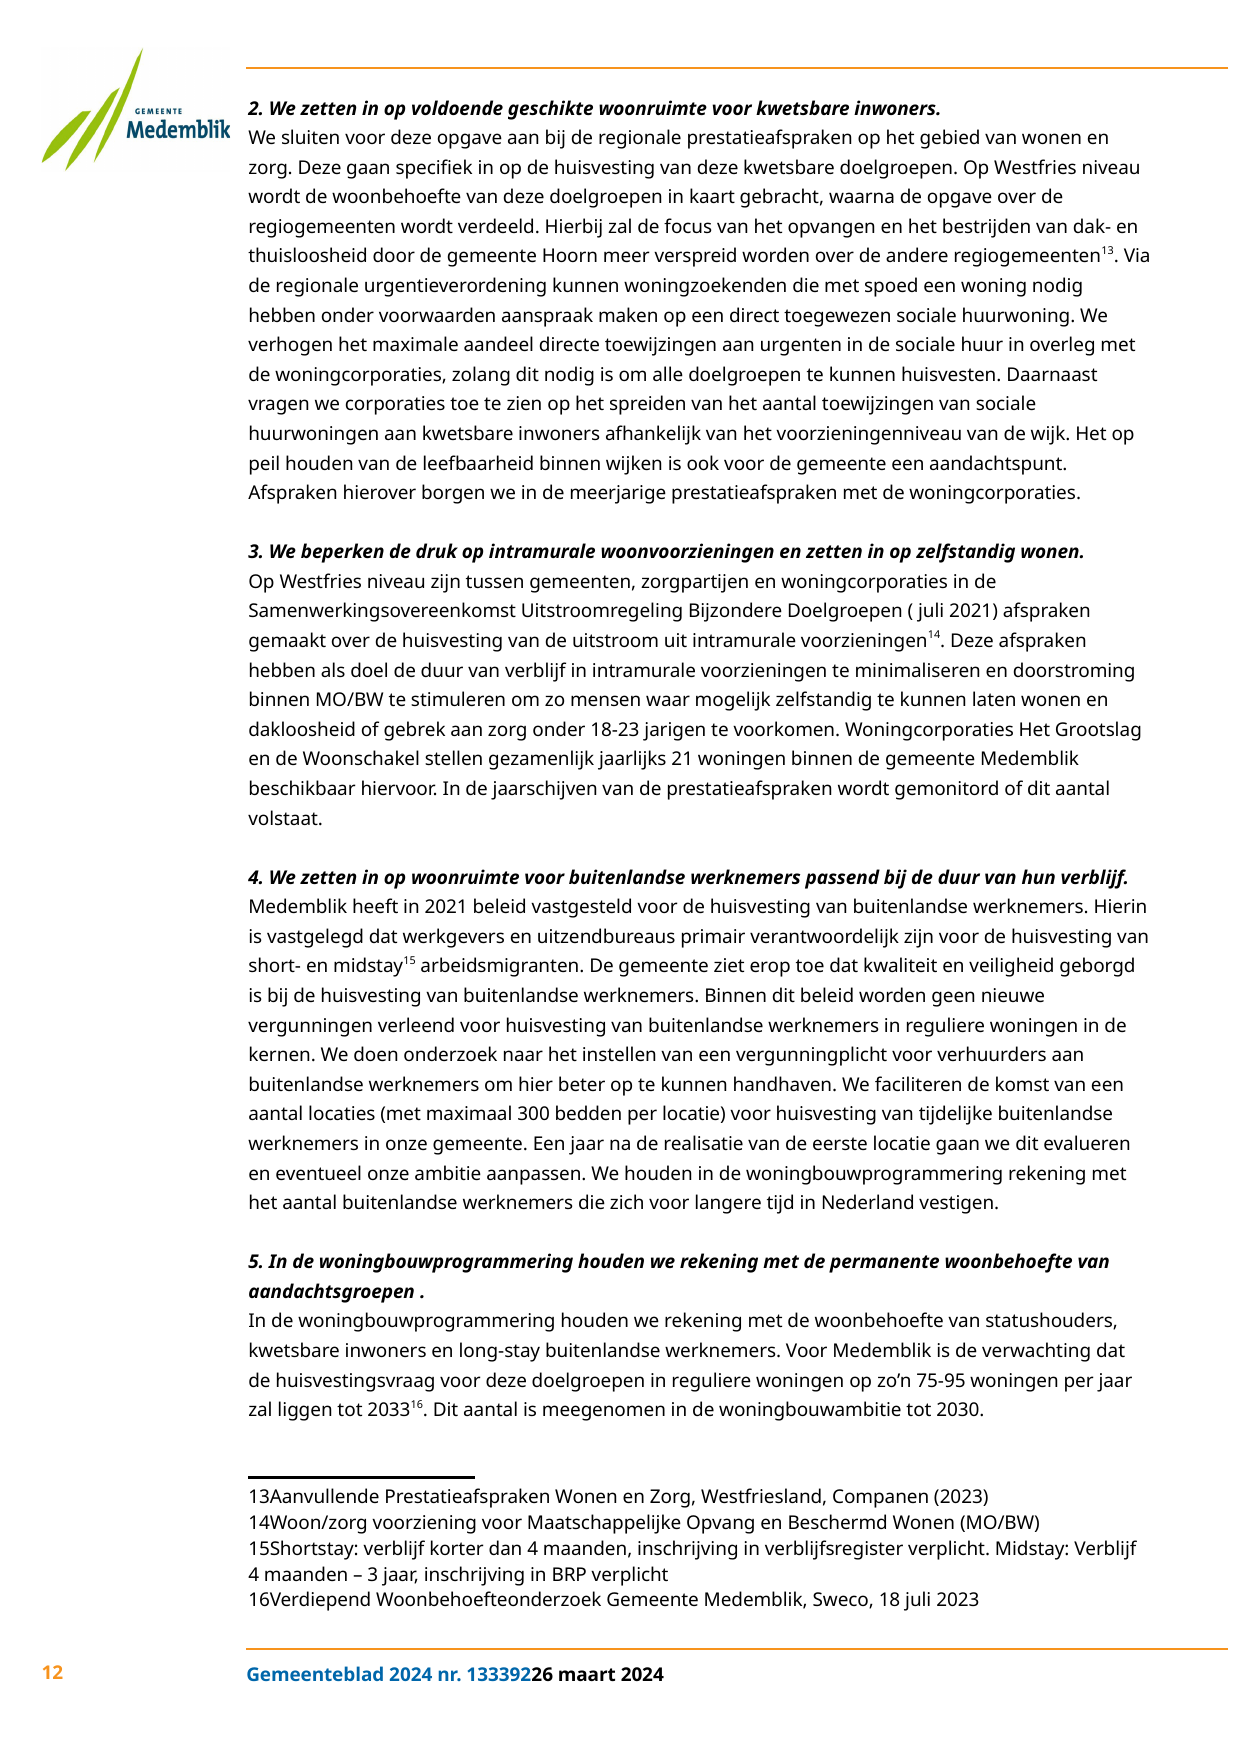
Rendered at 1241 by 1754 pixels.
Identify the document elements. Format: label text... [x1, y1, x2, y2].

text Shortstay: verblijf korter dan 4 maanden, inschrijving in verblijfsregister verplicht. Midstay: Verblijf 4 maanden – 3 jaar, inschrijving in BRP verplicht [248, 1535, 1152, 1586]
text Verdiepend Woonbehoefteonderzoek Gemeente Medemblik, Sweco, 18 juli 2023 [248, 1586, 1152, 1612]
text 2. We zetten in op voldoende geschikte woonruimte voor kwetsbare inwoners. [248, 95, 1152, 121]
text Woon/zorg voorziening voor Maatschappelijke Opvang en Beschermd Wonen (MO/BW) [248, 1509, 1152, 1535]
text 5. In de woningbouwprogrammering houden we rekening met de permanente woonbehoefte van aandachtsgroepen . [248, 1248, 1152, 1304]
text In de woningbouwprogrammering houden we rekening met de woonbehoefte van statushouders, kwetsbare inwoners en long-stay buitenlandse werknemers. Voor Medemblik is de verwachting dat de huisvestingsvraag voor deze doelgroepen in reguliere woningen op zo’n 75-95 woningen per jaar zal liggen tot 2033. Dit aantal is meegenomen in de woningbouwambitie tot 2030. [248, 1308, 1152, 1422]
text 3. We beperken de druk op intramurale woonvoorzieningen en zetten in op zelfstandig wonen. [248, 538, 1152, 564]
text Medemblik heeft in 2021 beleid vastgesteld voor de huisvesting van buitenlandse werknemers. Hierin is vastgelegd dat werkgevers en uitzendbureaus primair verantwoordelijk zijn voor de huisvesting van short- en midstay arbeidsmigranten. De gemeente ziet erop toe dat kwaliteit en veiligheid geborgd is bij de huisvesting van buitenlandse werknemers. Binnen dit beleid worden geen nieuwe vergunningen verleend voor huisvesting van buitenlandse werknemers in reguliere woningen in de kernen. We doen onderzoek naar het instellen van een vergunningplicht voor verhuurders aan buitenlandse werknemers om hier beter op te kunnen handhaven. We faciliteren de komst van een aantal locaties (met maximaal 300 bedden per locatie) voor huisvesting van tijdelijke buitenlandse werknemers in onze gemeente. Een jaar na de realisatie van de eerste locatie gaan we dit evalueren en eventueel onze ambitie aanpassen. We houden in de woningbouwprogrammering rekening met het aantal buitenlandse werknemers die zich voor langere tijd in Nederland vestigen. [248, 893, 1152, 1215]
text 4. We zetten in op woonruimte voor buitenlandse werknemers passend bij de duur van hun verblijf. [248, 864, 1152, 890]
text Aanvullende Prestatieafspraken Wonen en Zorg, Westfriesland, Companen (2023) [248, 1483, 1152, 1509]
text We sluiten voor deze opgave aan bij de regionale prestatieafspraken op het gebied van wonen en zorg. Deze gaan specifiek in op de huisvesting van deze kwetsbare doelgroepen. Op Westfries niveau wordt de woonbehoefte van deze doelgroepen in kaart gebracht, waarna de opgave over de regiogemeenten wordt verdeeld. Hierbij zal de focus van het opvangen en het bestrijden van dak- en thuisloosheid door de gemeente Hoorn meer verspreid worden over de andere regiogemeenten. Via de regionale urgentieverordening kunnen woningzoekenden die met spoed een woning nodig hebben onder voorwaarden aanspraak maken op een direct toegewezen sociale huurwoning. We verhogen het maximale aandeel directe toewijzingen aan urgenten in de sociale huur in overleg met de woningcorporaties, zolang dit nodig is om alle doelgroepen te kunnen huisvesten. Daarnaast vragen we corporaties toe te zien op het spreiden van het aantal toewijzingen van sociale huurwoningen aan kwetsbare inwoners afhankelijk van het voorzieningenniveau van de wijk. Het op peil houden van de leefbaarheid binnen wijken is ook voor de gemeente een aandachtspunt. Afspraken hierover borgen we in de meerjarige prestatieafspraken met de woningcorporaties. [248, 124, 1152, 505]
picture [41, 47, 231, 172]
text Op Westfries niveau zijn tussen gemeenten, zorgpartijen en woningcorporaties in de Samenwerkingsovereenkomst Uitstroomregeling Bijzondere Doelgroepen ( juli 2021) afspraken gemaakt over de huisvesting van de uitstroom uit intramurale voorzieningen. Deze afspraken hebben als doel de duur van verblijf in intramurale voorzieningen te minimaliseren en doorstroming binnen MO/BW te stimuleren om zo mensen waar mogelijk zelfstandig te kunnen laten wonen en dakloosheid of gebrek aan zorg onder 18-23 jarigen te voorkomen. Woningcorporaties Het Grootslag en de Woonschakel stellen gezamenlijk jaarlijks 21 woningen binnen de gemeente Medemblik beschikbaar hiervoor. In de jaarschijven van de prestatieafspraken wordt gemonitord of dit aantal volstaat. [248, 568, 1152, 831]
